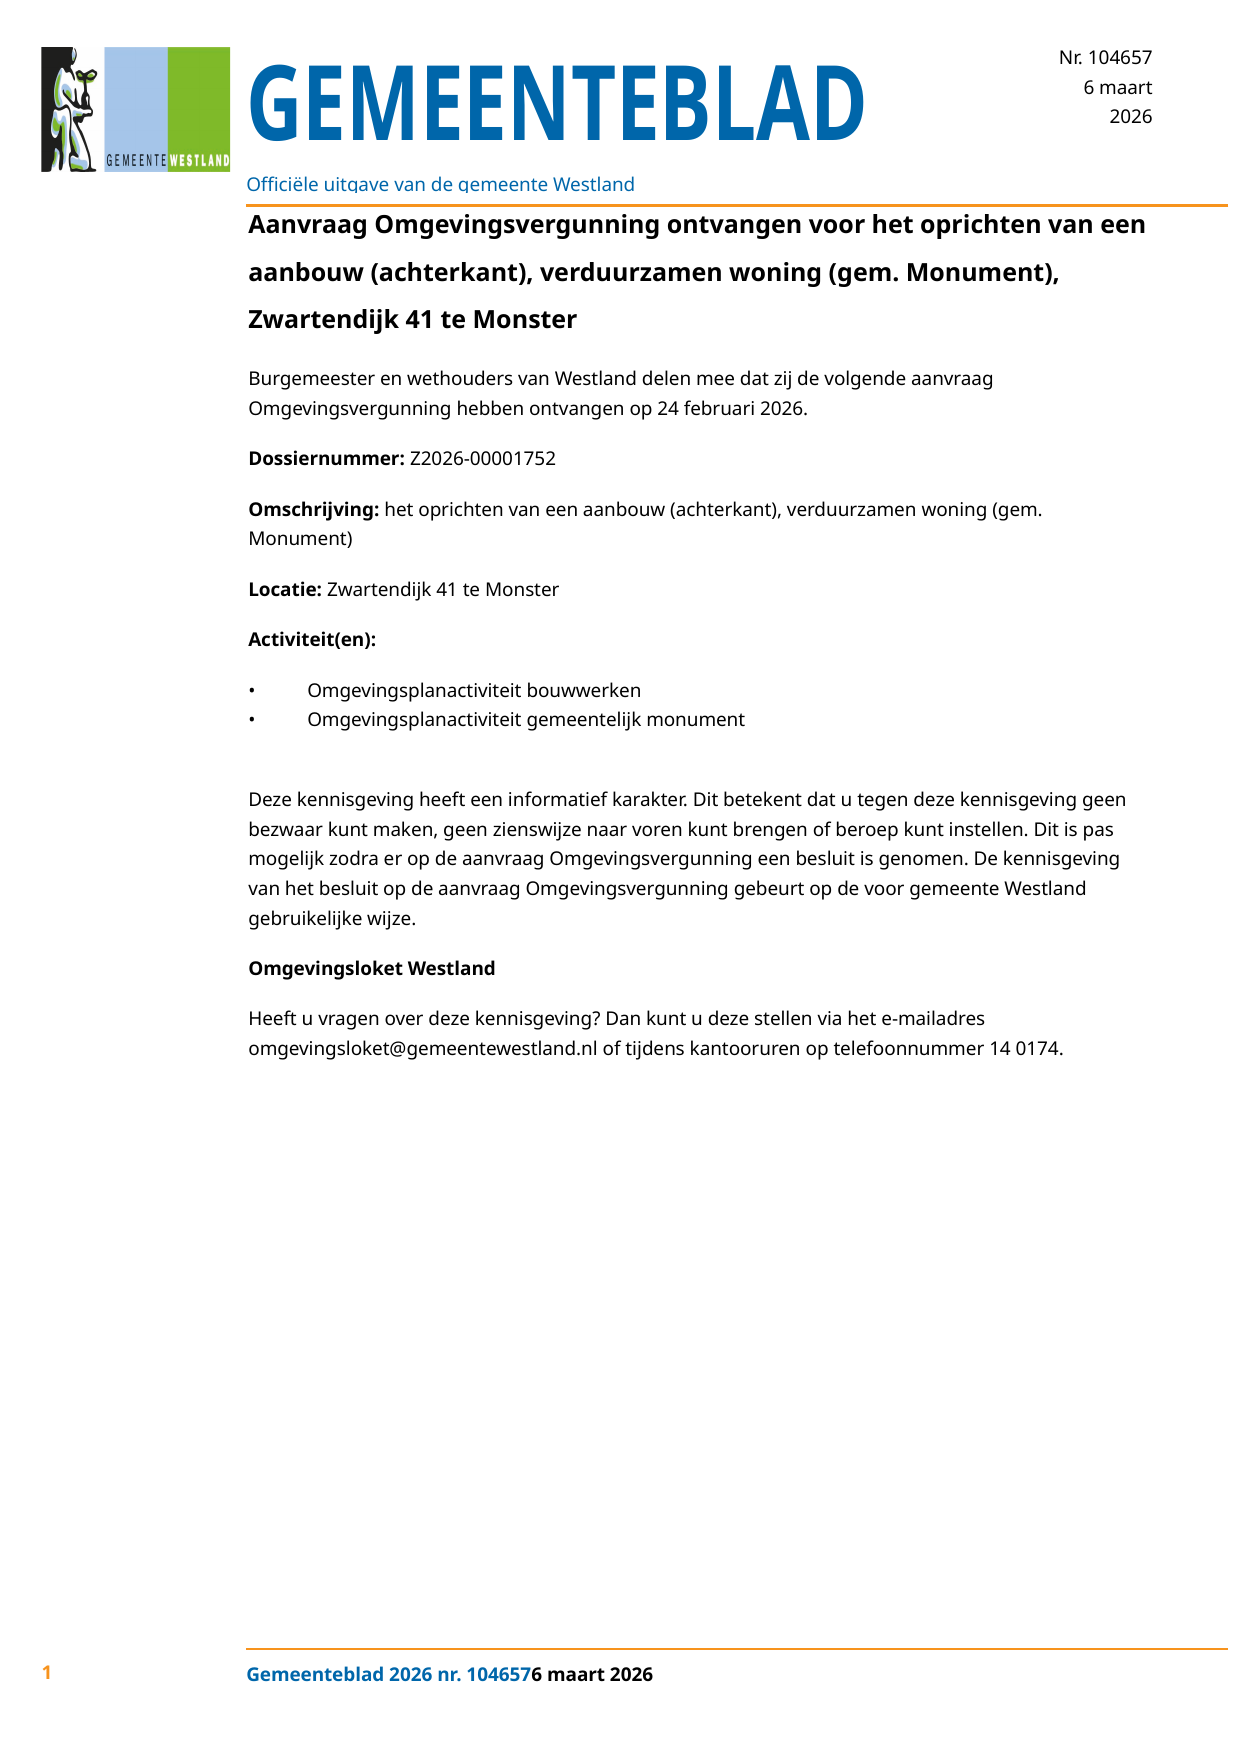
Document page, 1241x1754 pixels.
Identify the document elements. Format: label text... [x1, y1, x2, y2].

text Omschrijving: het oprichten van een aanbouw (achterkant), verduurzamen woning (gem. Monument) [248, 496, 1152, 551]
text Activiteit(en): [248, 626, 1152, 652]
text Dossiernummer: Z2026-00001752 [248, 446, 1152, 471]
picture [41, 47, 231, 172]
text Burgemeester en wethouders van Westland delen mee dat zij de volgende aanvraag Omgevingsvergunning hebben ontvangen op 24 februari 2026. [248, 366, 1152, 421]
text Locatie: Zwartendijk 41 te Monster [248, 576, 1152, 602]
text Omgevingsloket Westland [248, 955, 1152, 981]
list Omgevingsplanactiviteit bouwwerken [248, 677, 1152, 702]
text Aanvraag Omgevingsvergunning ontvangen voor het oprichten van een aanbouw (achterkant), verduurzamen woning (gem. Monument), Zwartendijk 41 te Monster [248, 207, 1152, 336]
text Deze kennisgeving heeft een informatief karakter. Dit betekent dat u tegen deze kennisgeving geen bezwaar kunt maken, geen zienswijze naar voren kunt brengen of beroep kunt instellen. Dit is pas mogelijk zodra er op de aanvraag Omgevingsvergunning een besluit is genomen. De kennisgeving van het besluit op de aanvraag Omgevingsvergunning gebeurt op de voor gemeente Westland gebruikelijke wijze. [248, 786, 1152, 930]
text Heeft u vragen over deze kennisgeving? Dan kunt u deze stellen via het e-mailadres omgevingsloket@gemeentewestland.nl of tijdens kantooruren op telefoonnummer 14 0174. [248, 1006, 1152, 1061]
list Omgevingsplanactiviteit gemeentelijk monument [248, 706, 1152, 732]
